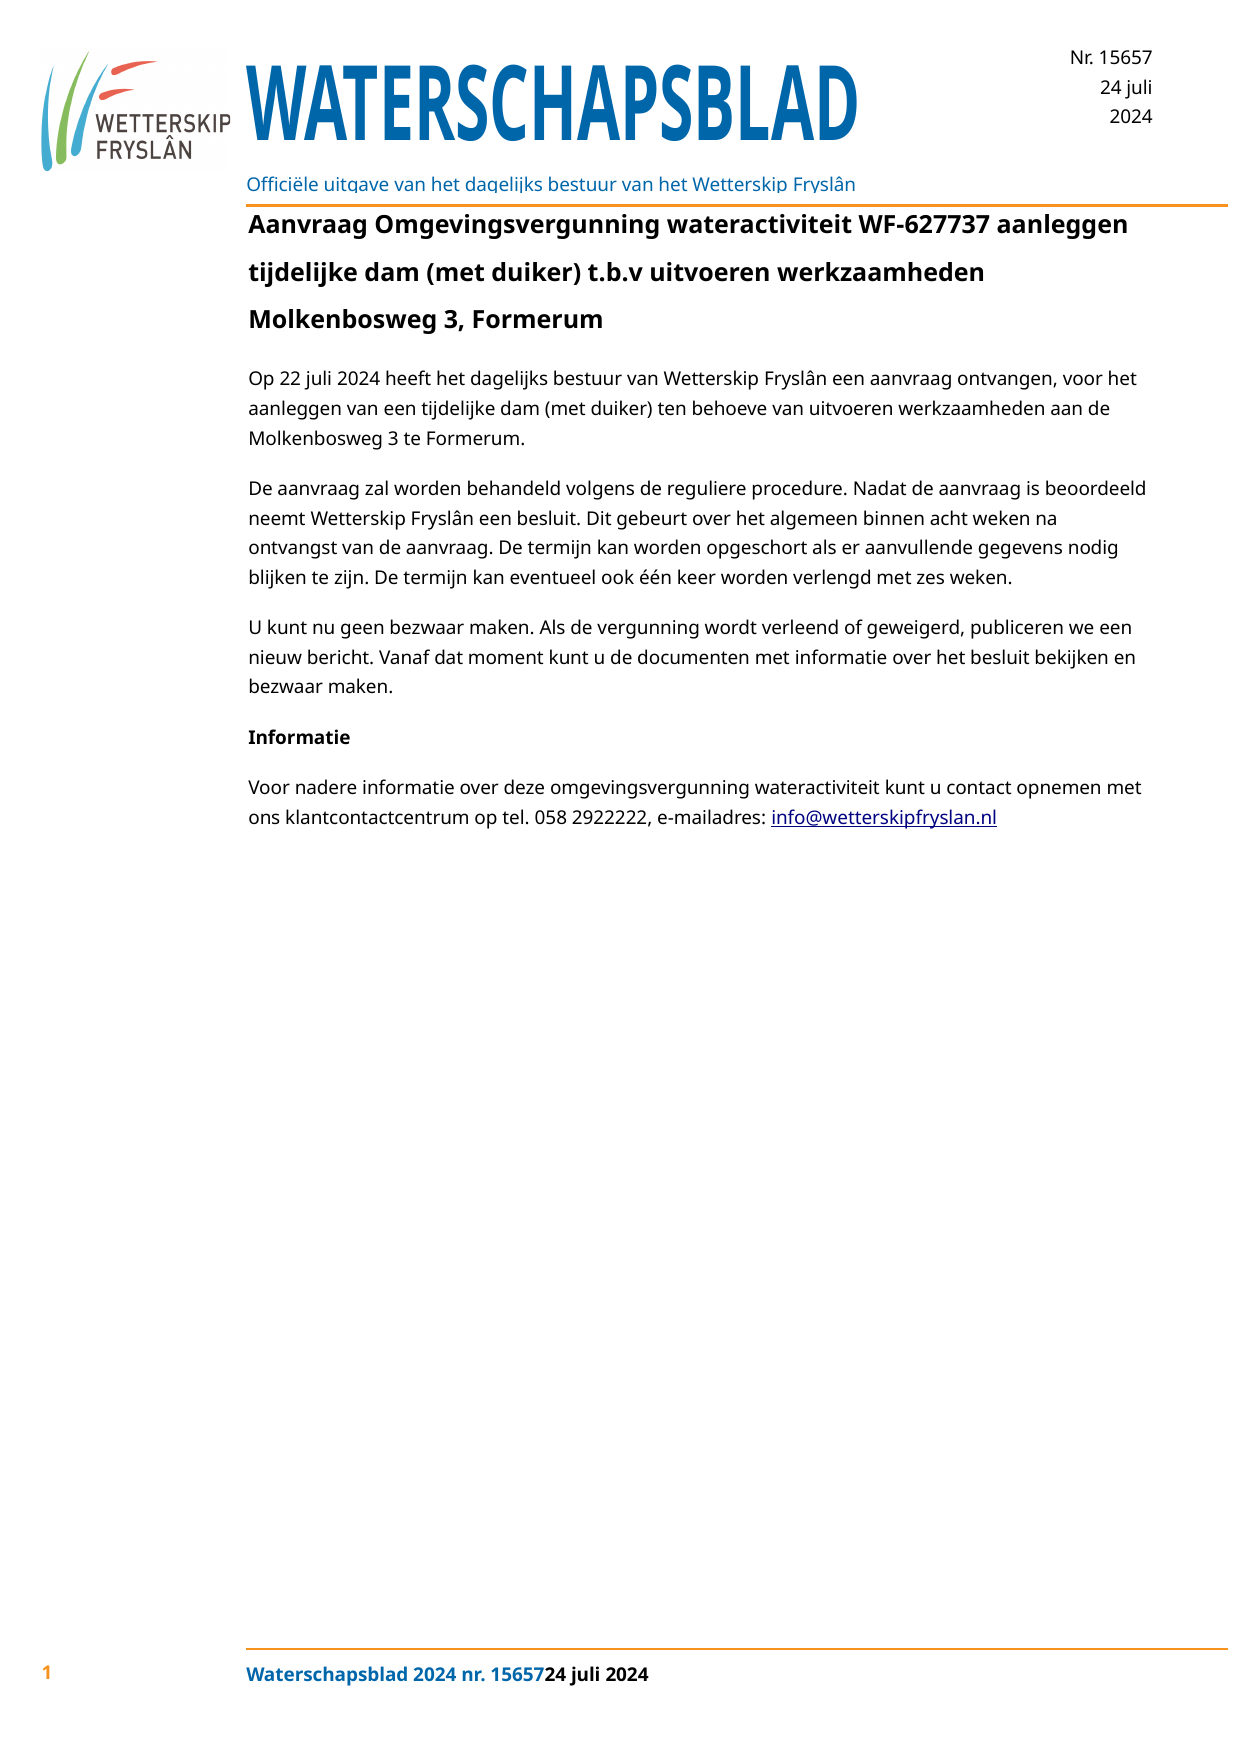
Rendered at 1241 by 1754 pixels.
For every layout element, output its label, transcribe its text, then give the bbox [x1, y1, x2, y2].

picture [41, 47, 231, 172]
text De aanvraag zal worden behandeld volgens de reguliere procedure. Nadat de aanvraag is beoordeeld neemt Wetterskip Fryslân een besluit. Dit gebeurt over het algemeen binnen acht weken na ontvangst van de aanvraag. De termijn kan worden opgeschort als er aanvullende gegevens nodig blijken te zijn. De termijn kan eventueel ook één keer worden verlengd met zes weken. [248, 475, 1152, 589]
text U kunt nu geen bezwaar maken. Als de vergunning wordt verleend of geweigerd, publiceren we een nieuw bericht. Vanaf dat moment kunt u de documenten met informatie over het besluit bekijken en bezwaar maken. [248, 614, 1152, 699]
text Voor nadere informatie over deze omgevingsvergunning wateractiviteit kunt u contact opnemen met ons klantcontactcentrum op tel. 058 2922222, e-mailadres: info@wetterskipfryslan.nl [248, 774, 1152, 829]
text Op 22 juli 2024 heeft het dagelijks bestuur van Wetterskip Fryslân een aanvraag ontvangen, voor het aanleggen van een tijdelijke dam (met duiker) ten behoeve van uitvoeren werkzaamheden aan de Molkenbosweg 3 te Formerum. [248, 366, 1152, 450]
text Informatie [248, 724, 1152, 749]
text Aanvraag Omgevingsvergunning wateractiviteit WF-627737 aanleggen tijdelijke dam (met duiker) t.b.v uitvoeren werkzaamheden Molkenbosweg 3, Formerum [248, 207, 1152, 336]
